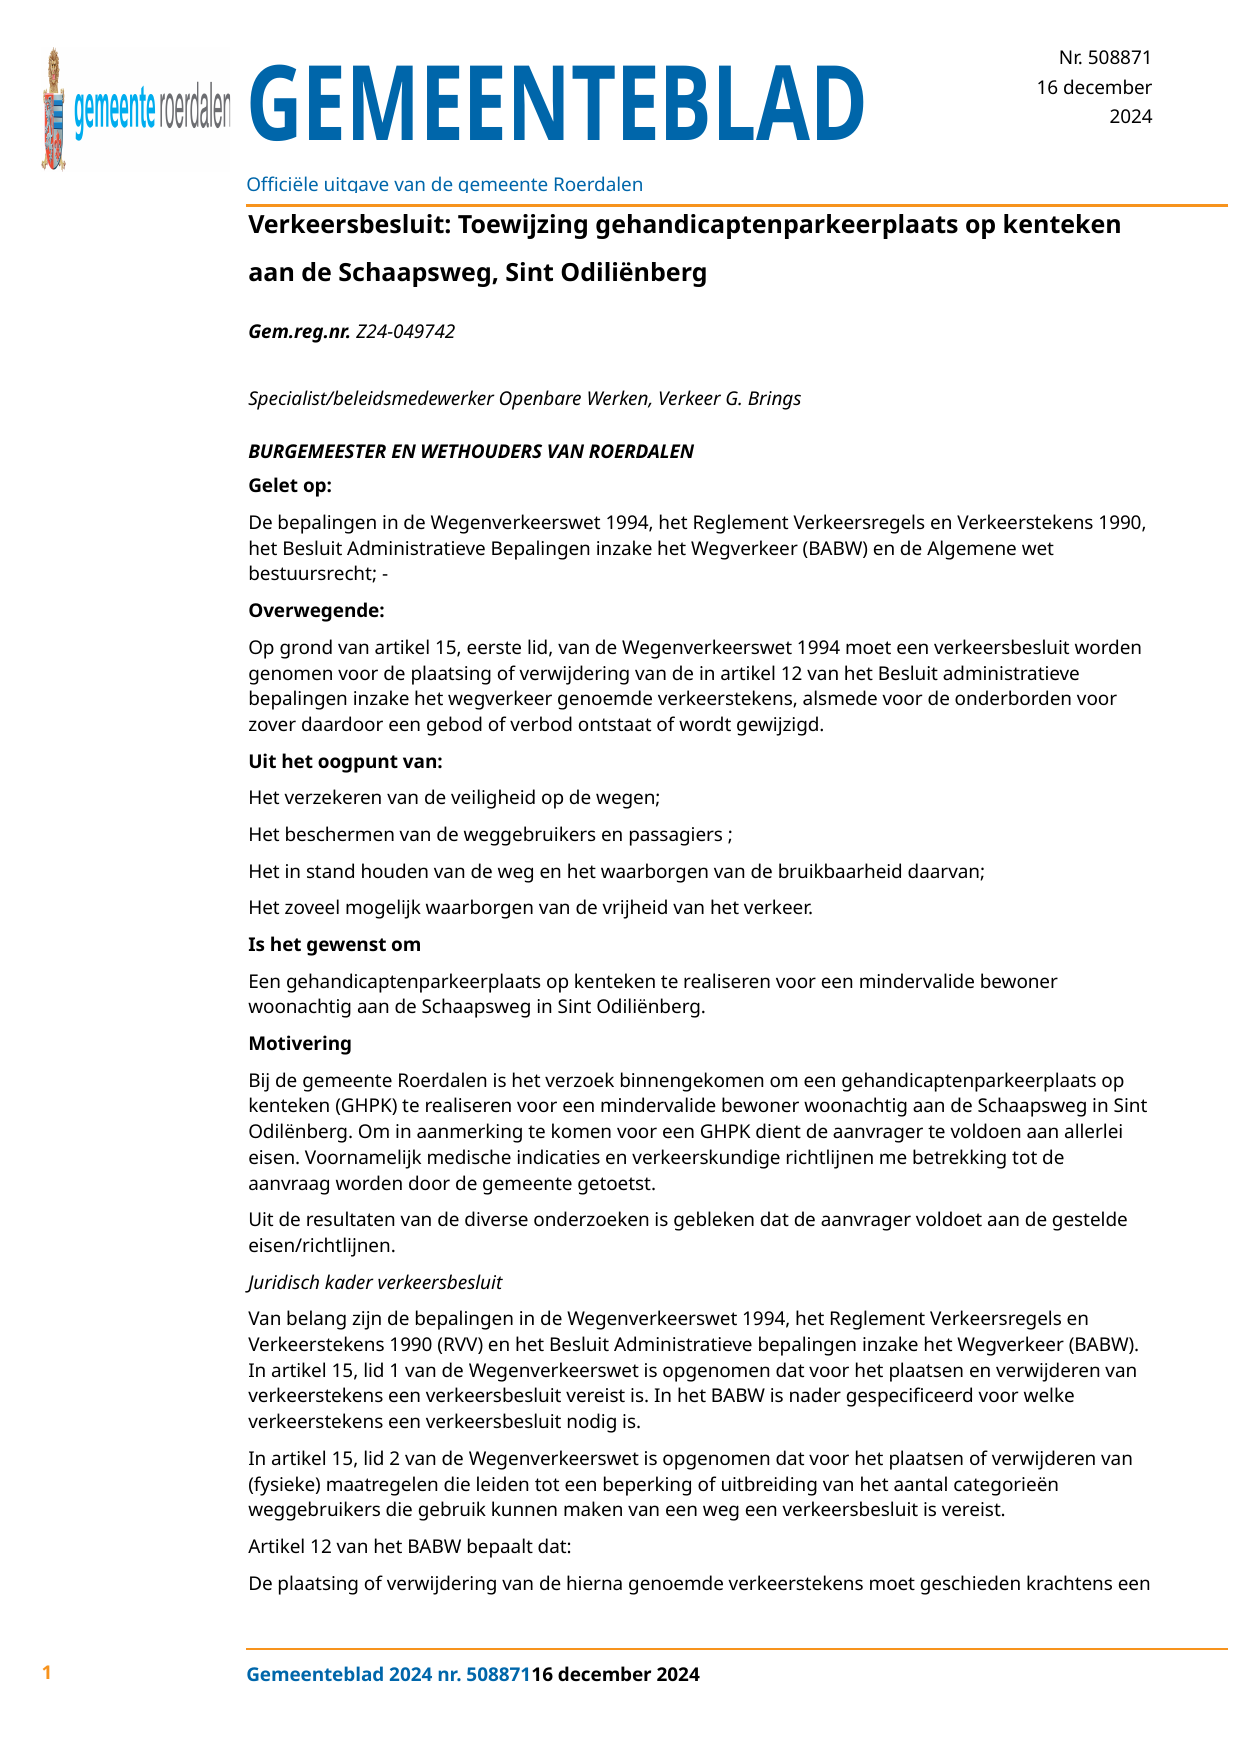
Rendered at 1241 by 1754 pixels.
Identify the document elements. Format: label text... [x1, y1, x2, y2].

text Specialist/beleidsmedewerker Openbare Werken, Verkeer G. Brings [248, 386, 1152, 411]
text Bij de gemeente Roerdalen is het verzoek binnengekomen om een gehandicaptenparkeerplaats op kenteken (GHPK) te realiseren voor een mindervalide bewoner woonachtig aan de Schaapsweg in Sint Odilënberg. Om in aanmerking te komen voor een GHPK dient de aanvrager te voldoen aan allerlei eisen. Voornamelijk medische indicaties en verkeerskundige richtlijnen me betrekking tot de aanvraag worden door de gemeente getoetst. [248, 1067, 1152, 1196]
text Motivering [248, 1030, 1152, 1056]
picture [41, 47, 231, 172]
text BURGEMEESTER EN WETHOUDERS VAN ROERDALEN [248, 438, 1152, 464]
text Het in stand houden van de weg en het waarborgen van de bruikbaarheid daarvan; [248, 858, 1152, 883]
text Artikel 12 van het BABW bepaalt dat: [248, 1533, 1152, 1559]
text Uit het oogpunt van: [248, 748, 1152, 773]
text Op grond van artikel 15, eerste lid, van de Wegenverkeerswet 1994 moet een verkeersbesluit worden genomen voor de plaatsing of verwijdering van de in artikel 12 van het Besluit administratieve bepalingen inzake het wegverkeer genoemde verkeerstekens, alsmede voor de onderborden voor zover daardoor een gebod of verbod ontstaat of wordt gewijzigd. [248, 634, 1152, 737]
text Is het gewenst om [248, 931, 1152, 957]
text Van belang zijn de bepalingen in de Wegenverkeerswet 1994, het Reglement Verkeersregels en Verkeerstekens 1990 (RVV) en het Besluit Administratieve bepalingen inzake het Wegverkeer (BABW). In artikel 15, lid 1 van de Wegenverkeerswet is opgenomen dat voor het plaatsen en verwijderen van verkeerstekens een verkeersbesluit vereist is. In het BABW is nader gespecificeerd voor welke verkeerstekens een verkeersbesluit nodig is. [248, 1306, 1152, 1434]
text Gem.reg.nr. Z24-049742 [248, 318, 1152, 344]
text Gelet op: [248, 472, 1152, 498]
text Overwegende: [248, 597, 1152, 623]
text Een gehandicaptenparkeerplaats op kenteken te realiseren voor een mindervalide bewoner woonachtig aan de Schaapsweg in Sint Odiliënberg. [248, 968, 1152, 1019]
text Het beschermen van de weggebruikers en passagiers ; [248, 821, 1152, 847]
text Het verzekeren van de veiligheid op de wegen; [248, 784, 1152, 810]
text Juridisch kader verkeersbesluit [248, 1269, 1152, 1294]
text In artikel 15, lid 2 van de Wegenverkeerswet is opgenomen dat voor het plaatsen of verwijderen van (fysieke) maatregelen die leiden tot een beperking of uitbreiding van het aantal categorieën weggebruikers die gebruik kunnen maken van een weg een verkeersbesluit is vereist. [248, 1445, 1152, 1522]
text De plaatsing of verwijdering van de hierna genoemde verkeerstekens moet geschieden krachtens een [248, 1570, 1152, 1596]
text Uit de resultaten van de diverse onderzoeken is gebleken dat de aanvrager voldoet aan de gestelde eisen/richtlijnen. [248, 1206, 1152, 1258]
text Verkeersbesluit: Toewijzing gehandicaptenparkeerplaats op kenteken aan de Schaapsweg, Sint Odiliënberg [248, 207, 1152, 288]
text Het zoveel mogelijk waarborgen van de vrijheid van het verkeer. [248, 894, 1152, 920]
text De bepalingen in de Wegenverkeerswet 1994, het Reglement Verkeersregels en Verkeerstekens 1990, het Besluit Administratieve Bepalingen inzake het Wegverkeer (BABW) en de Algemene wet bestuursrecht; - [248, 509, 1152, 586]
